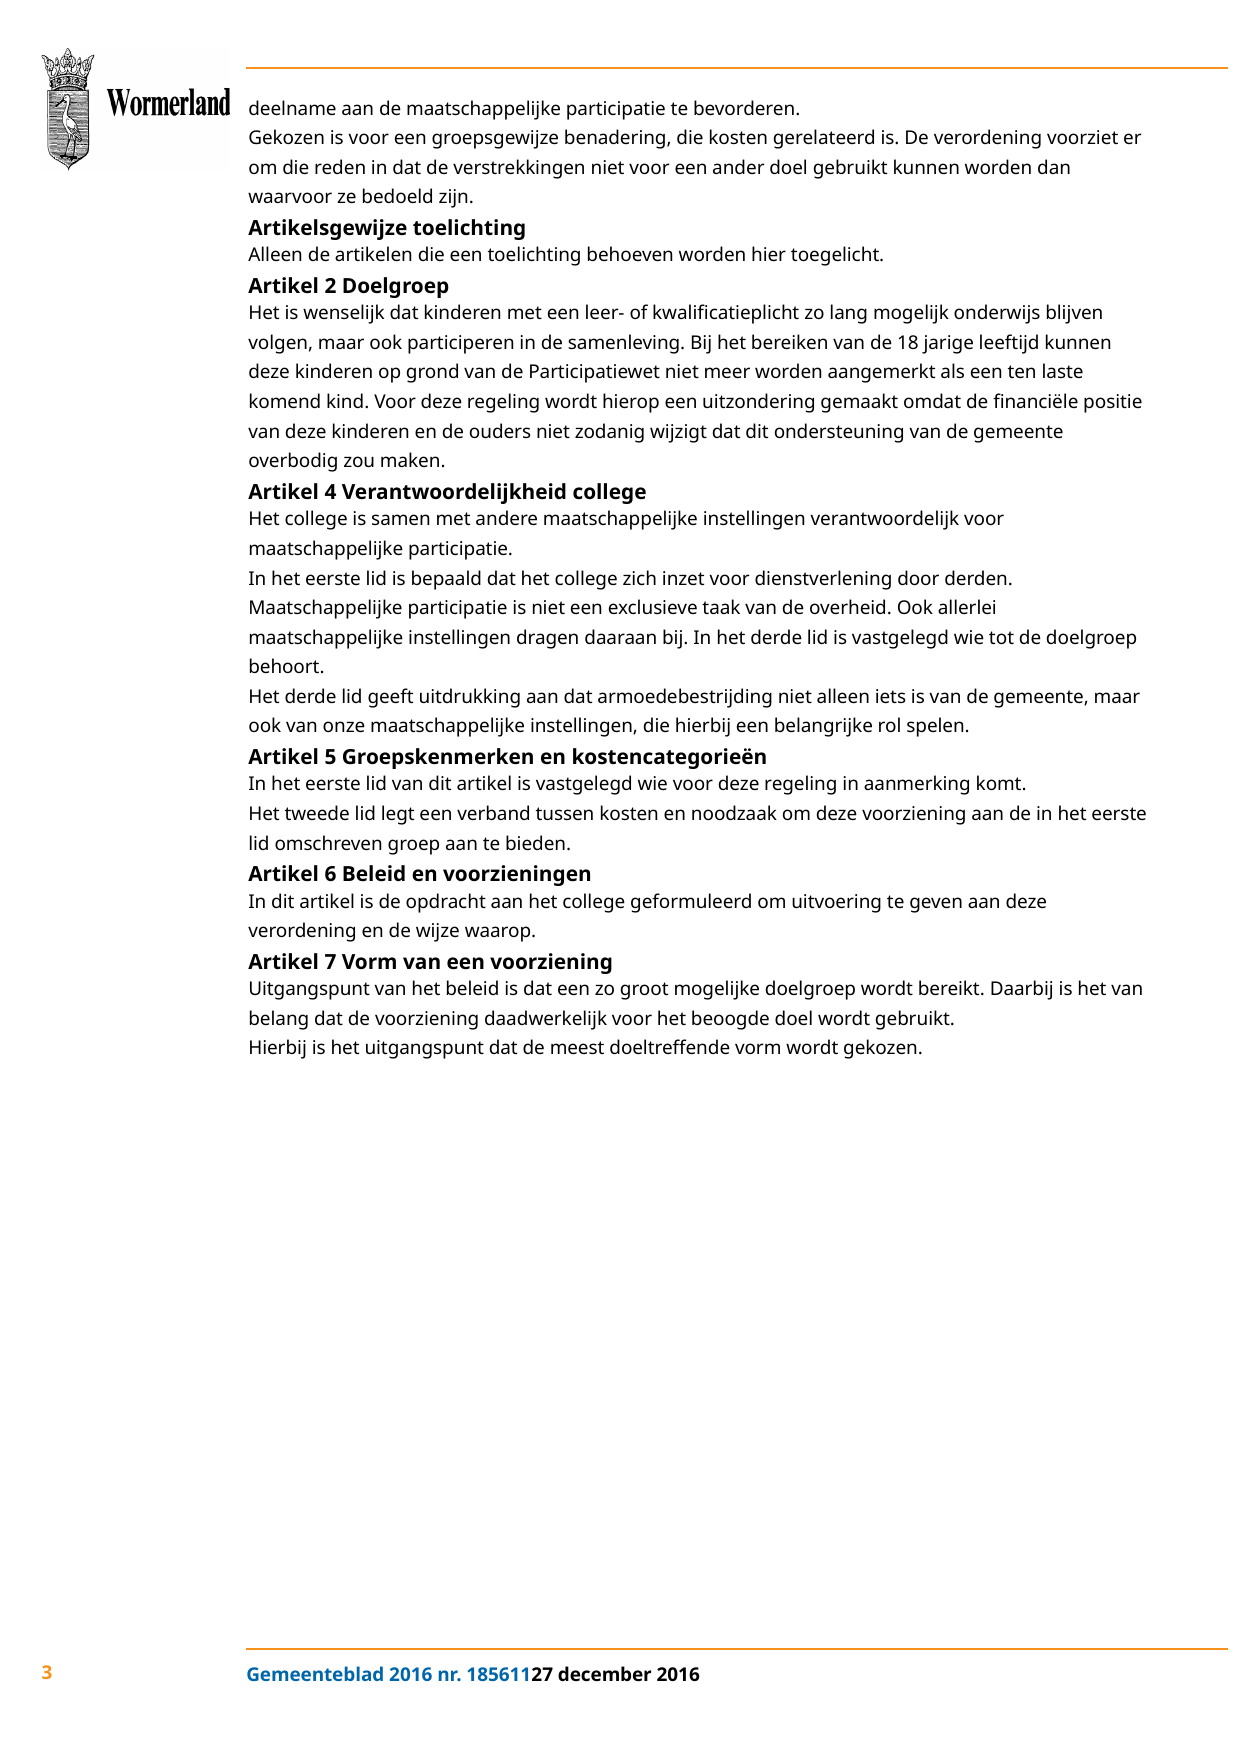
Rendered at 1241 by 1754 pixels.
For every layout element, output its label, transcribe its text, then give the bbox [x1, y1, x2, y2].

text Gekozen is voor een groepsgewijze benadering, die kosten gerelateerd is. De verordening voorziet er om die reden in dat de verstrekkingen niet voor een ander doel gebruikt kunnen worden dan waarvoor ze bedoeld zijn. [248, 124, 1152, 209]
text Het derde lid geeft uitdrukking aan dat armoedebestrijding niet alleen iets is van de gemeente, maar ook van onze maatschappelijke instellingen, die hierbij een belangrijke rol spelen. [248, 683, 1152, 738]
text Het college is samen met andere maatschappelijke instellingen verantwoordelijk voor maatschappelijke participatie. [248, 506, 1152, 561]
text deelname aan de maatschappelijke participatie te bevorderen. [248, 95, 1152, 121]
text In het eerste lid is bepaald dat het college zich inzet voor dienstverlening door derden. Maatschappelijke participatie is niet een exclusieve taak van de overheid. Ook allerlei maatschappelijke instellingen dragen daaraan bij. In het derde lid is vastgelegd wie tot de doelgroep behoort. [248, 565, 1152, 679]
text In het eerste lid van dit artikel is vastgelegd wie voor deze regeling in aanmerking komt. [248, 771, 1152, 796]
text Het tweede lid legt een verband tussen kosten en noodzaak om deze voorziening aan de in het eerste lid omschreven groep aan te bieden. [248, 800, 1152, 856]
picture [41, 47, 231, 172]
text Artikel 5 Groepskenmerken en kostencategorieën [248, 742, 1152, 771]
text Artikel 4 Verantwoordelijkheid college [248, 477, 1152, 506]
text Artikel 7 Vorm van een voorziening [248, 947, 1152, 975]
text Het is wenselijk dat kinderen met een leer- of kwalificatieplicht zo lang mogelijk onderwijs blijven volgen, maar ook participeren in de samenleving. Bij het bereiken van de 18 jarige leeftijd kunnen deze kinderen op grond van de Participatiewet niet meer worden aangemerkt als een ten laste komend kind. Voor deze regeling wordt hierop een uitzondering gemaakt omdat de financiële positie van deze kinderen en de ouders niet zodanig wijzigt dat dit ondersteuning van de gemeente overbodig zou maken. [248, 299, 1152, 473]
text Alleen de artikelen die een toelichting behoeven worden hier toegelicht. [248, 242, 1152, 267]
text Artikelsgewijze toelichting [248, 213, 1152, 242]
text Artikel 2 Doelgroep [248, 271, 1152, 299]
text Uitgangspunt van het beleid is dat een zo groot mogelijke doelgroep wordt bereikt. Daarbij is het van belang dat de voorziening daadwerkelijk voor het beoogde doel wordt gebruikt. [248, 975, 1152, 1031]
text Hierbij is het uitgangspunt dat de meest doeltreffende vorm wordt gekozen. [248, 1034, 1152, 1060]
text Artikel 6 Beleid en voorzieningen [248, 859, 1152, 888]
text In dit artikel is de opdracht aan het college geformuleerd om uitvoering te geven aan deze verordening en de wijze waarop. [248, 888, 1152, 943]
